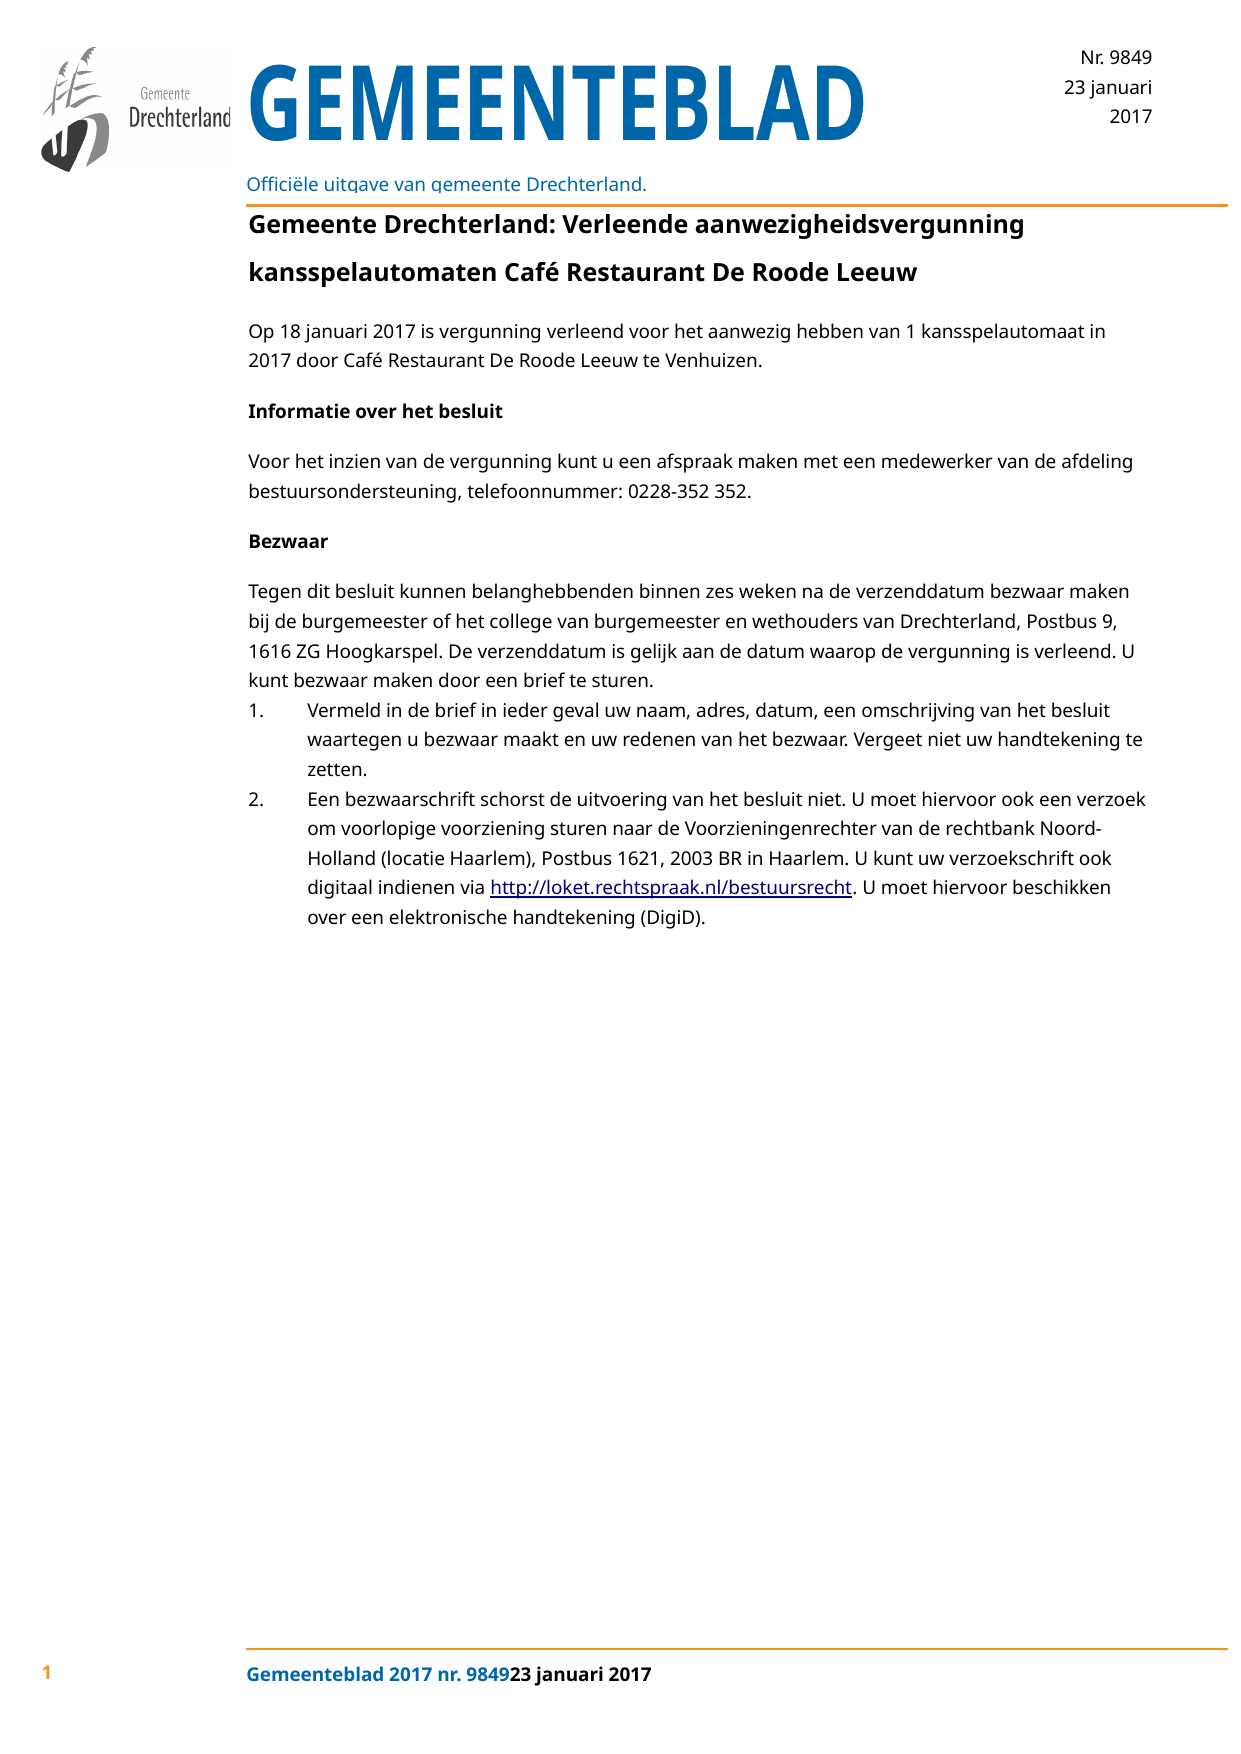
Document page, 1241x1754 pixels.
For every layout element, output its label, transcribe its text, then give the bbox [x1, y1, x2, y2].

text Voor het inzien van de vergunning kunt u een afspraak maken met een medewerker van de afdeling bestuursondersteuning, telefoonnummer: 0228-352 352. [248, 448, 1152, 504]
list Een bezwaarschrift schorst de uitvoering van het besluit niet. U moet hiervoor ook een verzoek om voorlopige voorziening sturen naar de Voorzieningenrechter van de rechtbank Noord-Holland (locatie Haarlem), Postbus 1621, 2003 BR in Haarlem. U kunt uw verzoekschrift ook digitaal indienen via http://loket.rechtspraak.nl/bestuursrecht. U moet hiervoor beschikken over een elektronische handtekening (DigiD). [248, 786, 1152, 930]
text Tegen dit besluit kunnen belanghebbenden binnen zes weken na de verzenddatum bezwaar maken bij de burgemeester of het college van burgemeester en wethouders van Drechterland, Postbus 9, 1616 ZG Hoogkarspel. De verzenddatum is gelijk aan de datum waarop de vergunning is verleend. U kunt bezwaar maken door een brief te sturen. [248, 579, 1152, 693]
picture [41, 47, 231, 172]
text Gemeente Drechterland: Verleende aanwezigheidsvergunning kansspelautomaten Café Restaurant De Roode Leeuw [248, 207, 1152, 288]
text Op 18 januari 2017 is vergunning verleend voor het aanwezig hebben van 1 kansspelautomaat in 2017 door Café Restaurant De Roode Leeuw te Venhuizen. [248, 318, 1152, 373]
list Vermeld in de brief in ieder geval uw naam, adres, datum, een omschrijving van het besluit waartegen u bezwaar maakt en uw redenen van het bezwaar. Vergeet niet uw handtekening te zetten. [248, 697, 1152, 782]
text Informatie over het besluit [248, 398, 1152, 424]
text Bezwaar [248, 528, 1152, 554]
